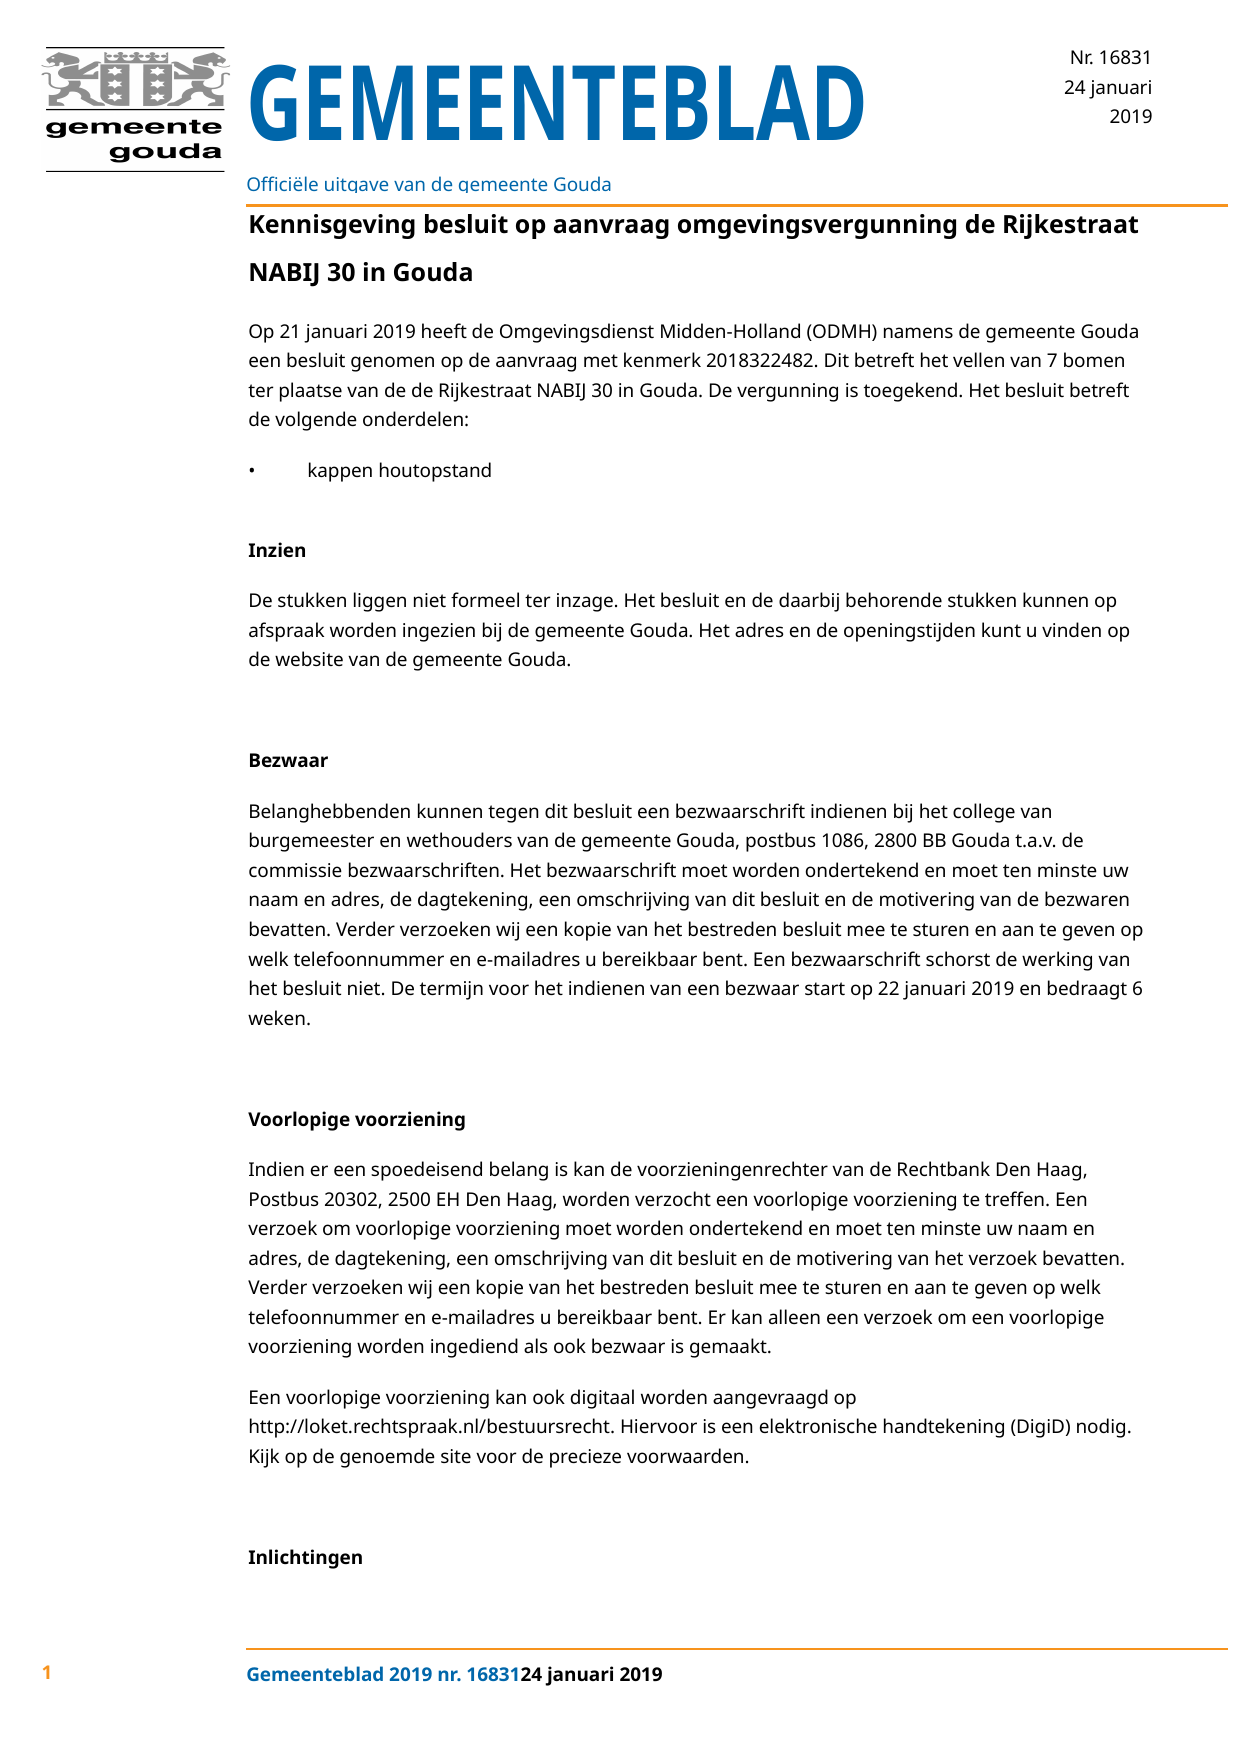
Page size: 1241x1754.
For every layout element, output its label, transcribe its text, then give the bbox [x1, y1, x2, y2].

list kappen houtopstand [248, 457, 1152, 483]
text Belanghebbenden kunnen tegen dit besluit een bezwaarschrift indienen bij het college van burgemeester en wethouders van de gemeente Gouda, postbus 1086, 2800 BB Gouda t.a.v. de commissie bezwaarschriften. Het bezwaarschrift moet worden ondertekend en moet ten minste uw naam en adres, de dagtekening, een omschrijving van dit besluit en de motivering van de bezwaren bevatten. Verder verzoeken wij een kopie van het bestreden besluit mee te sturen en aan te geven op welk telefoonnummer en e-mailadres u bereikbaar bent. Een bezwaarschrift schorst de werking van het besluit niet. De termijn voor het indienen van een bezwaar start op 22 januari 2019 en bedraagt 6 weken. [248, 798, 1152, 1031]
text Op 21 januari 2019 heeft de Omgevingsdienst Midden-Holland (ODMH) namens de gemeente Gouda een besluit genomen op de aanvraag met kenmerk 2018322482. Dit betreft het vellen van 7 bomen ter plaatse van de de Rijkestraat NABIJ 30 in Gouda. De vergunning is toegekend. Het besluit betreft de volgende onderdelen: [248, 318, 1152, 432]
text Kennisgeving besluit op aanvraag omgevingsvergunning de Rijkestraat NABIJ 30 in Gouda [248, 207, 1152, 288]
text Voorlopige voorziening [248, 1106, 1152, 1132]
text Inlichtingen [248, 1544, 1152, 1570]
picture [41, 47, 231, 172]
text Indien er een spoedeisend belang is kan de voorzieningenrechter van de Rechtbank Den Haag, Postbus 20302, 2500 EH Den Haag, worden verzocht een voorlopige voorziening te treffen. Een verzoek om voorlopige voorziening moet worden ondertekend en moet ten minste uw naam en adres, de dagtekening, een omschrijving van dit besluit en de motivering van het verzoek bevatten. Verder verzoeken wij een kopie van het bestreden besluit mee te sturen en aan te geven op welk telefoonnummer en e-mailadres u bereikbaar bent. Er kan alleen een verzoek om een voorlopige voorziening worden ingediend als ook bezwaar is gemaakt. [248, 1156, 1152, 1359]
text Een voorlopige voorziening kan ook digitaal worden aangevraagd op http://loket.rechtspraak.nl/bestuursrecht. Hiervoor is een elektronische handtekening (DigiD) nodig. Kijk op de genoemde site voor de precieze voorwaarden. [248, 1384, 1152, 1469]
text Bezwaar [248, 747, 1152, 773]
text De stukken liggen niet formeel ter inzage. Het besluit en de daarbij behorende stukken kunnen op afspraak worden ingezien bij de gemeente Gouda. Het adres en de openingstijden kunt u vinden op de website van de gemeente Gouda. [248, 587, 1152, 672]
text Inzien [248, 537, 1152, 563]
